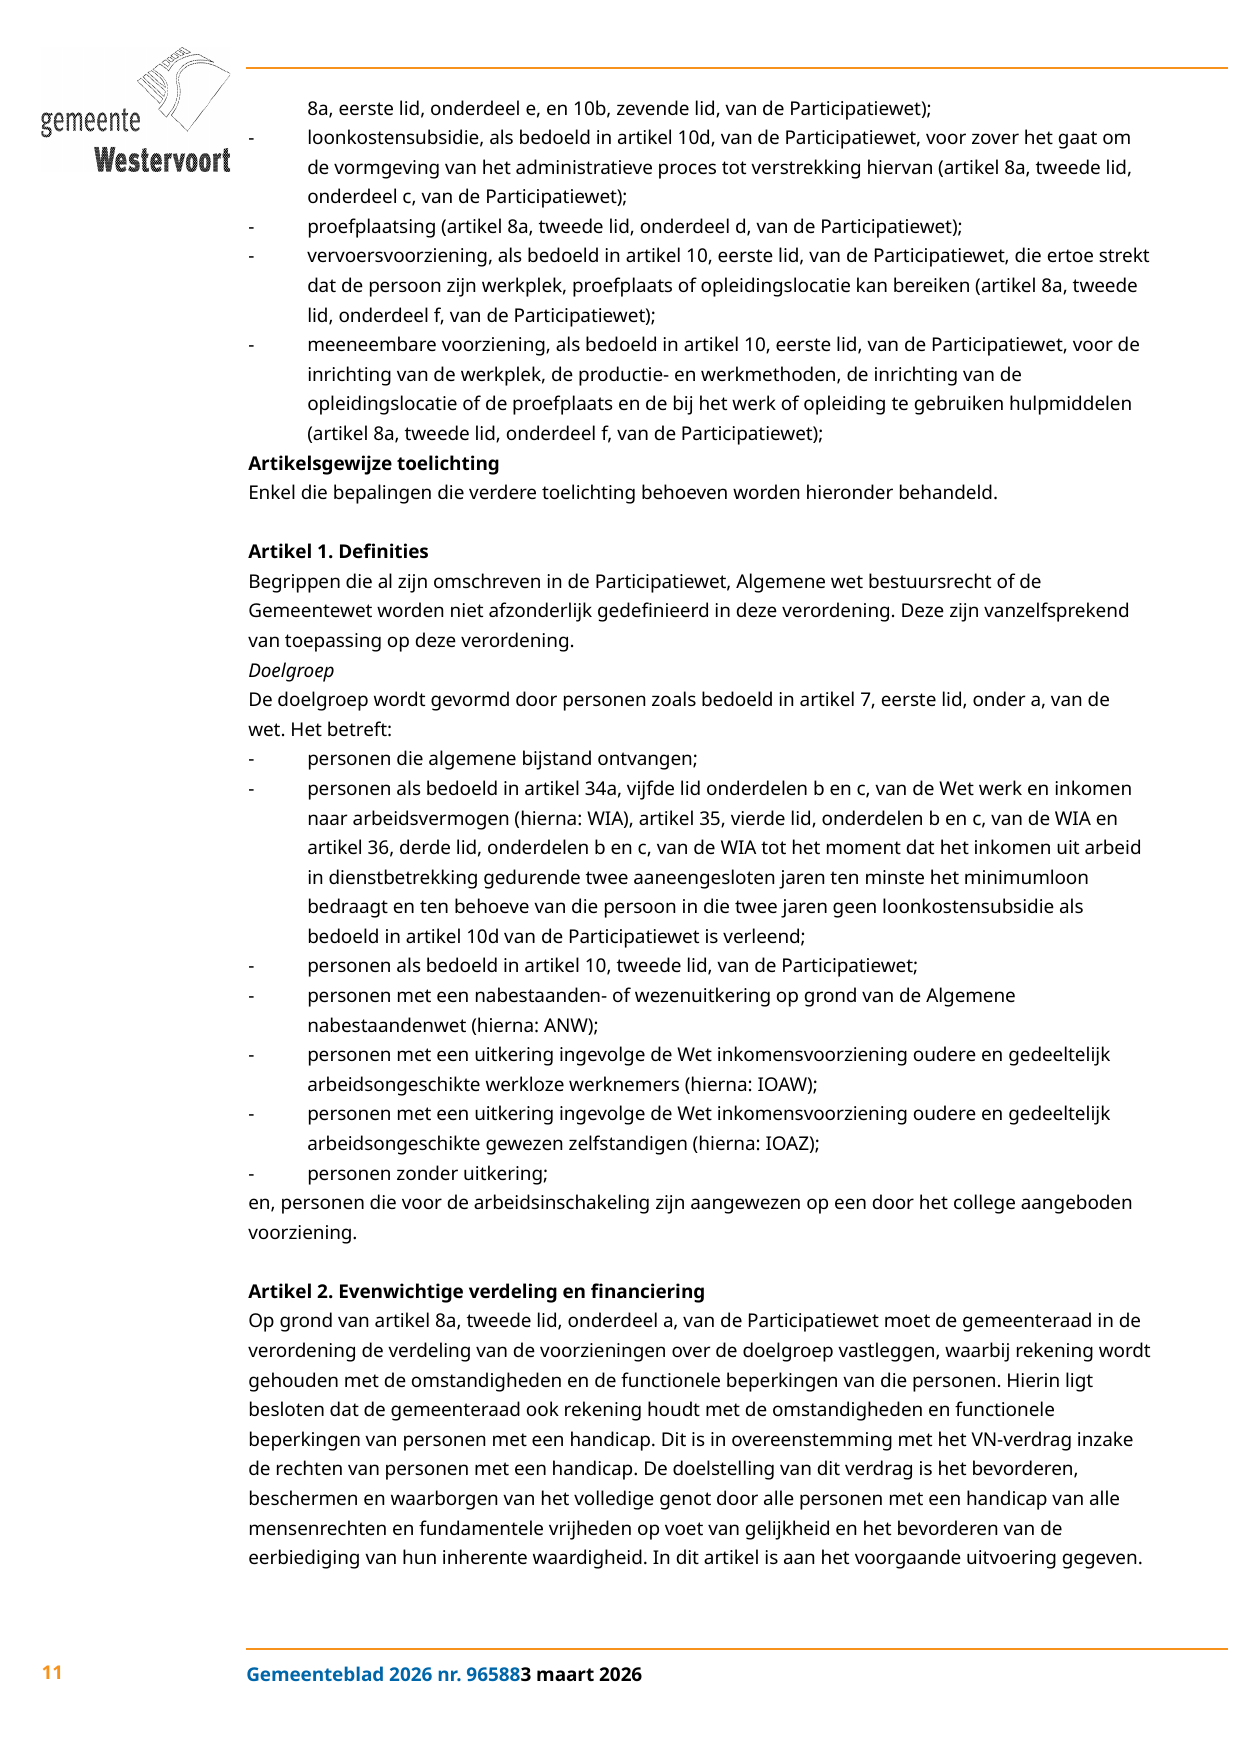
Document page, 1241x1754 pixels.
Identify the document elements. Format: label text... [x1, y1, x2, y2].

list personen zonder uitkering; [248, 1160, 1152, 1186]
text Doelgroep [248, 657, 1152, 683]
list personen met een nabestaanden- of wezenuitkering op grond van de Algemene nabestaandenwet (hierna: ANW); [248, 982, 1152, 1038]
text Op grond van artikel 8a, tweede lid, onderdeel a, van de Participatiewet moet de gemeenteraad in de verordening de verdeling van de voorzieningen over de doelgroep vastleggen, waarbij rekening wordt gehouden met de omstandigheden en de functionele beperkingen van die personen. Hierin ligt besloten dat de gemeenteraad ook rekening houdt met de omstandigheden en functionele beperkingen van personen met een handicap. Dit is in overeenstemming met het VN-verdrag inzake de rechten van personen met een handicap. De doelstelling van dit verdrag is het bevorderen, beschermen en waarborgen van het volledige genot door alle personen met een handicap van alle mensenrechten en fundamentele vrijheden op voet van gelijkheid en het bevorderen van de eerbiediging van hun inherente waardigheid. In dit artikel is aan het voorgaande uitvoering gegeven. [248, 1308, 1152, 1570]
text Artikel 1. Definities [248, 538, 1152, 564]
list meeneembare voorziening, als bedoeld in artikel 10, eerste lid, van de Participatiewet, voor de inrichting van de werkplek, de productie- en werkmethoden, de inrichting van de opleidingslocatie of de proefplaats en de bij het werk of opleiding te gebruiken hulpmiddelen (artikel 8a, tweede lid, onderdeel f, van de Participatiewet); [248, 331, 1152, 446]
list loonkostensubsidie, als bedoeld in artikel 10d, van de Participatiewet, voor zover het gaat om de vormgeving van het administratieve proces tot verstrekking hiervan (artikel 8a, tweede lid, onderdeel c, van de Participatiewet); [248, 124, 1152, 209]
text Enkel die bepalingen die verdere toelichting behoeven worden hieronder behandeld. [248, 479, 1152, 505]
list personen als bedoeld in artikel 10, tweede lid, van de Participatiewet; [248, 953, 1152, 978]
list personen met een uitkering ingevolge de Wet inkomensvoorziening oudere en gedeeltelijk arbeidsongeschikte gewezen zelfstandigen (hierna: IOAZ); [248, 1101, 1152, 1156]
list proefplaatsing (artikel 8a, tweede lid, onderdeel d, van de Participatiewet); [248, 213, 1152, 239]
text Artikel 2. Evenwichtige verdeling en financiering [248, 1278, 1152, 1304]
text De doelgroep wordt gevormd door personen zoals bedoeld in artikel 7, eerste lid, onder a, van de wet. Het betreft: [248, 686, 1152, 742]
list personen met een uitkering ingevolge de Wet inkomensvoorziening oudere en gedeeltelijk arbeidsongeschikte werkloze werknemers (hierna: IOAW); [248, 1041, 1152, 1097]
picture [41, 47, 231, 172]
text Artikelsgewijze toelichting [248, 450, 1152, 476]
list 8a, eerste lid, onderdeel e, en 10b, zevende lid, van de Participatiewet); [248, 95, 1152, 121]
list personen als bedoeld in artikel 34a, vijfde lid onderdelen b en c, van de Wet werk en inkomen naar arbeidsvermogen (hierna: WIA), artikel 35, vierde lid, onderdelen b en c, van de WIA en artikel 36, derde lid, onderdelen b en c, van de WIA tot het moment dat het inkomen uit arbeid in dienstbetrekking gedurende twee aaneengesloten jaren ten minste het minimumloon bedraagt en ten behoeve van die persoon in die twee jaren geen loonkostensubsidie als bedoeld in artikel 10d van de Participatiewet is verleend; [248, 775, 1152, 949]
text en, personen die voor de arbeidsinschakeling zijn aangewezen op een door het college aangeboden voorziening. [248, 1189, 1152, 1245]
text Begrippen die al zijn omschreven in de Participatiewet, Algemene wet bestuursrecht of de Gemeentewet worden niet afzonderlijk gedefinieerd in deze verordening. Deze zijn vanzelfsprekend van toepassing op deze verordening. [248, 568, 1152, 653]
list personen die algemene bijstand ontvangen; [248, 746, 1152, 771]
list vervoersvoorziening, als bedoeld in artikel 10, eerste lid, van de Participatiewet, die ertoe strekt dat de persoon zijn werkplek, proefplaats of opleidingslocatie kan bereiken (artikel 8a, tweede lid, onderdeel f, van de Participatiewet); [248, 243, 1152, 328]
